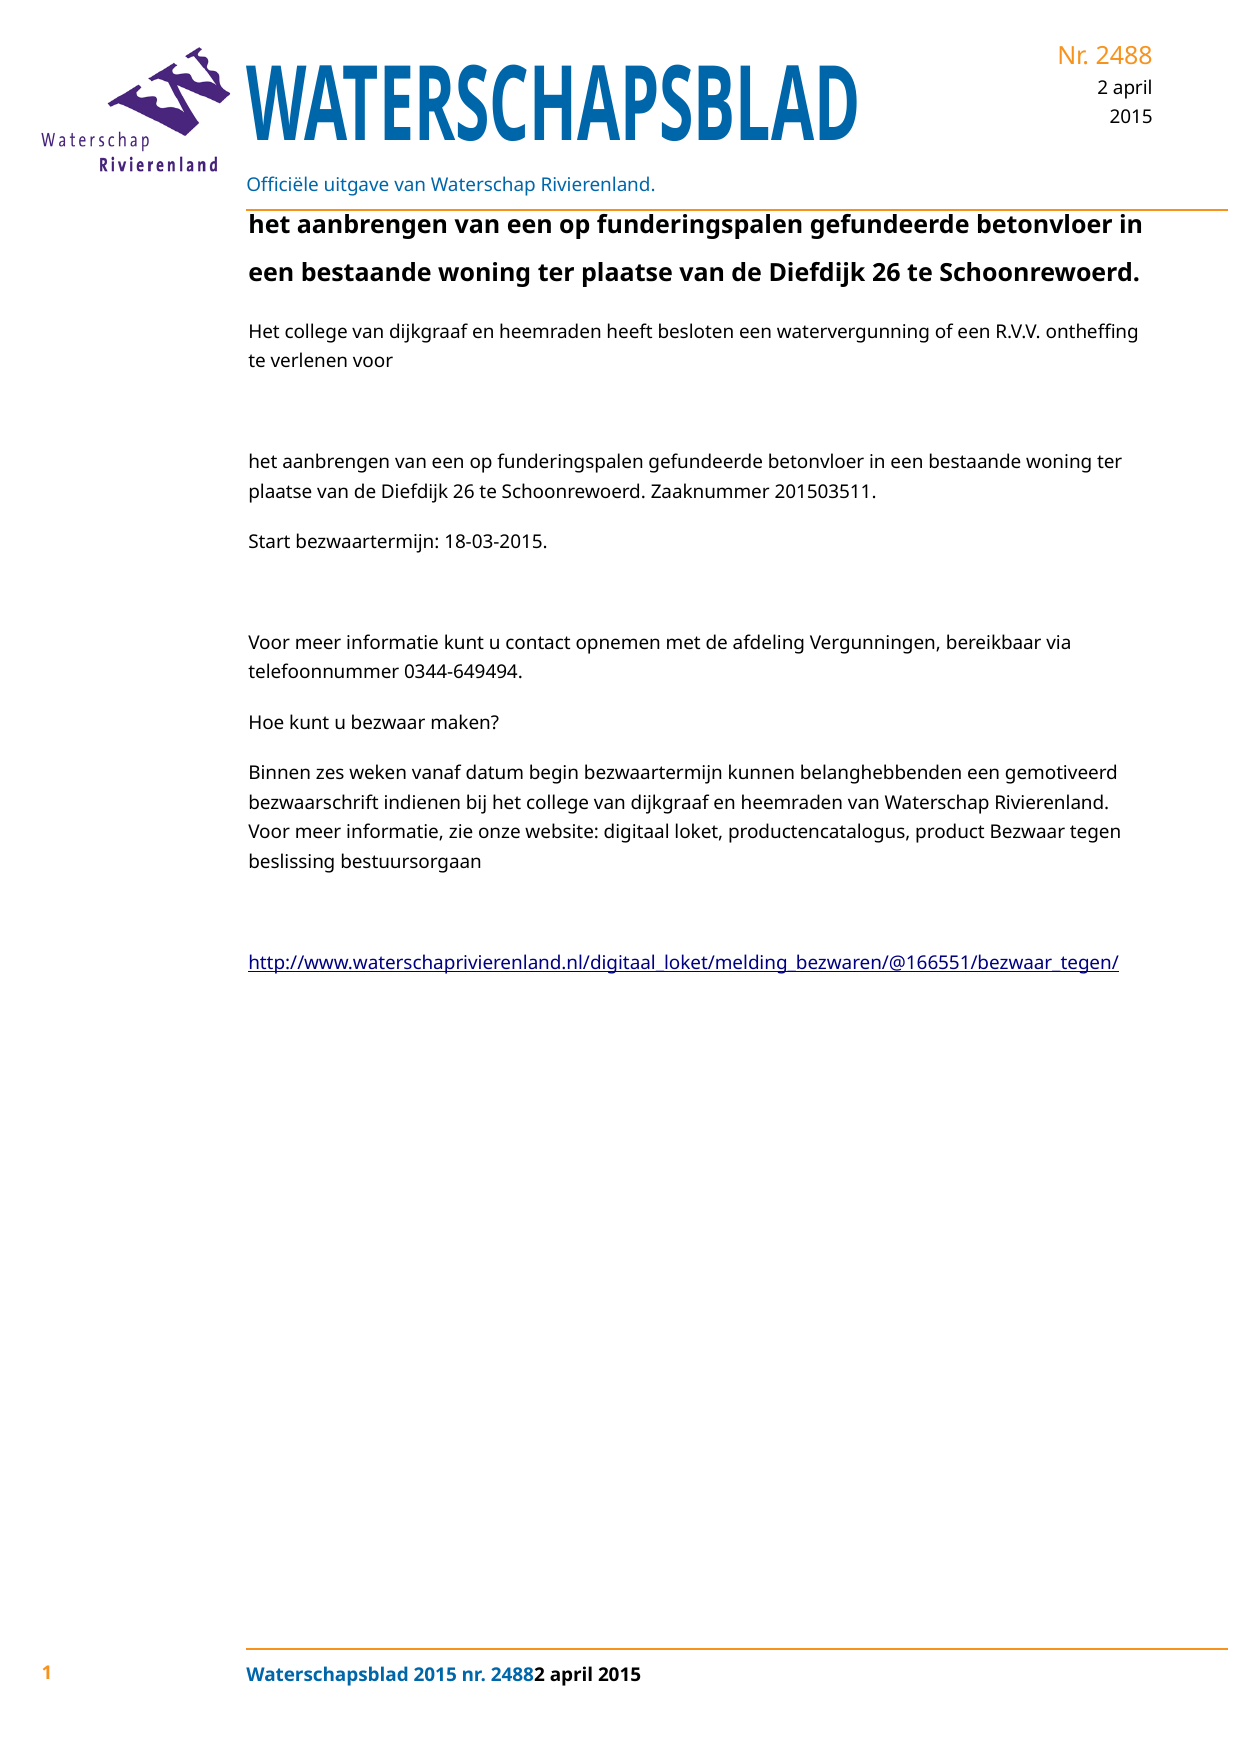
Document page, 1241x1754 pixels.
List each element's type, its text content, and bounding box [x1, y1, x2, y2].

text Voor meer informatie kunt u contact opnemen met de afdeling Vergunningen, bereikbaar via telefoonnummer 0344-649494. [248, 629, 1152, 684]
text Het college van dijkgraaf en heemraden heeft besloten een watervergunning of een R.V.V. ontheffing te verlenen voor [248, 318, 1152, 373]
text Hoe kunt u bezwaar maken? [248, 709, 1152, 735]
text het aanbrengen van een op funderingspalen gefundeerde betonvloer in een bestaande woning ter plaatse van de Diefdijk 26 te Schoonrewoerd. [248, 211, 1152, 288]
text Binnen zes weken vanaf datum begin bezwaartermijn kunnen belanghebbenden een gemotiveerd bezwaarschrift indienen bij het college van dijkgraaf en heemraden van Waterschap Rivierenland. Voor meer informatie, zie onze website: digitaal loket, productencatalogus, product Bezwaar tegen beslissing bestuursorgaan [248, 759, 1152, 874]
text http://www.waterschaprivierenland.nl/digitaal_loket/melding_bezwaren/@166551/bezwaar_tegen/ [248, 949, 1152, 975]
text Start bezwaartermijn: 18-03-2015. [248, 528, 1152, 554]
text het aanbrengen van een op funderingspalen gefundeerde betonvloer in een bestaande woning ter plaatse van de Diefdijk 26 te Schoonrewoerd. Zaaknummer 201503511. [248, 448, 1152, 504]
picture [41, 47, 231, 172]
